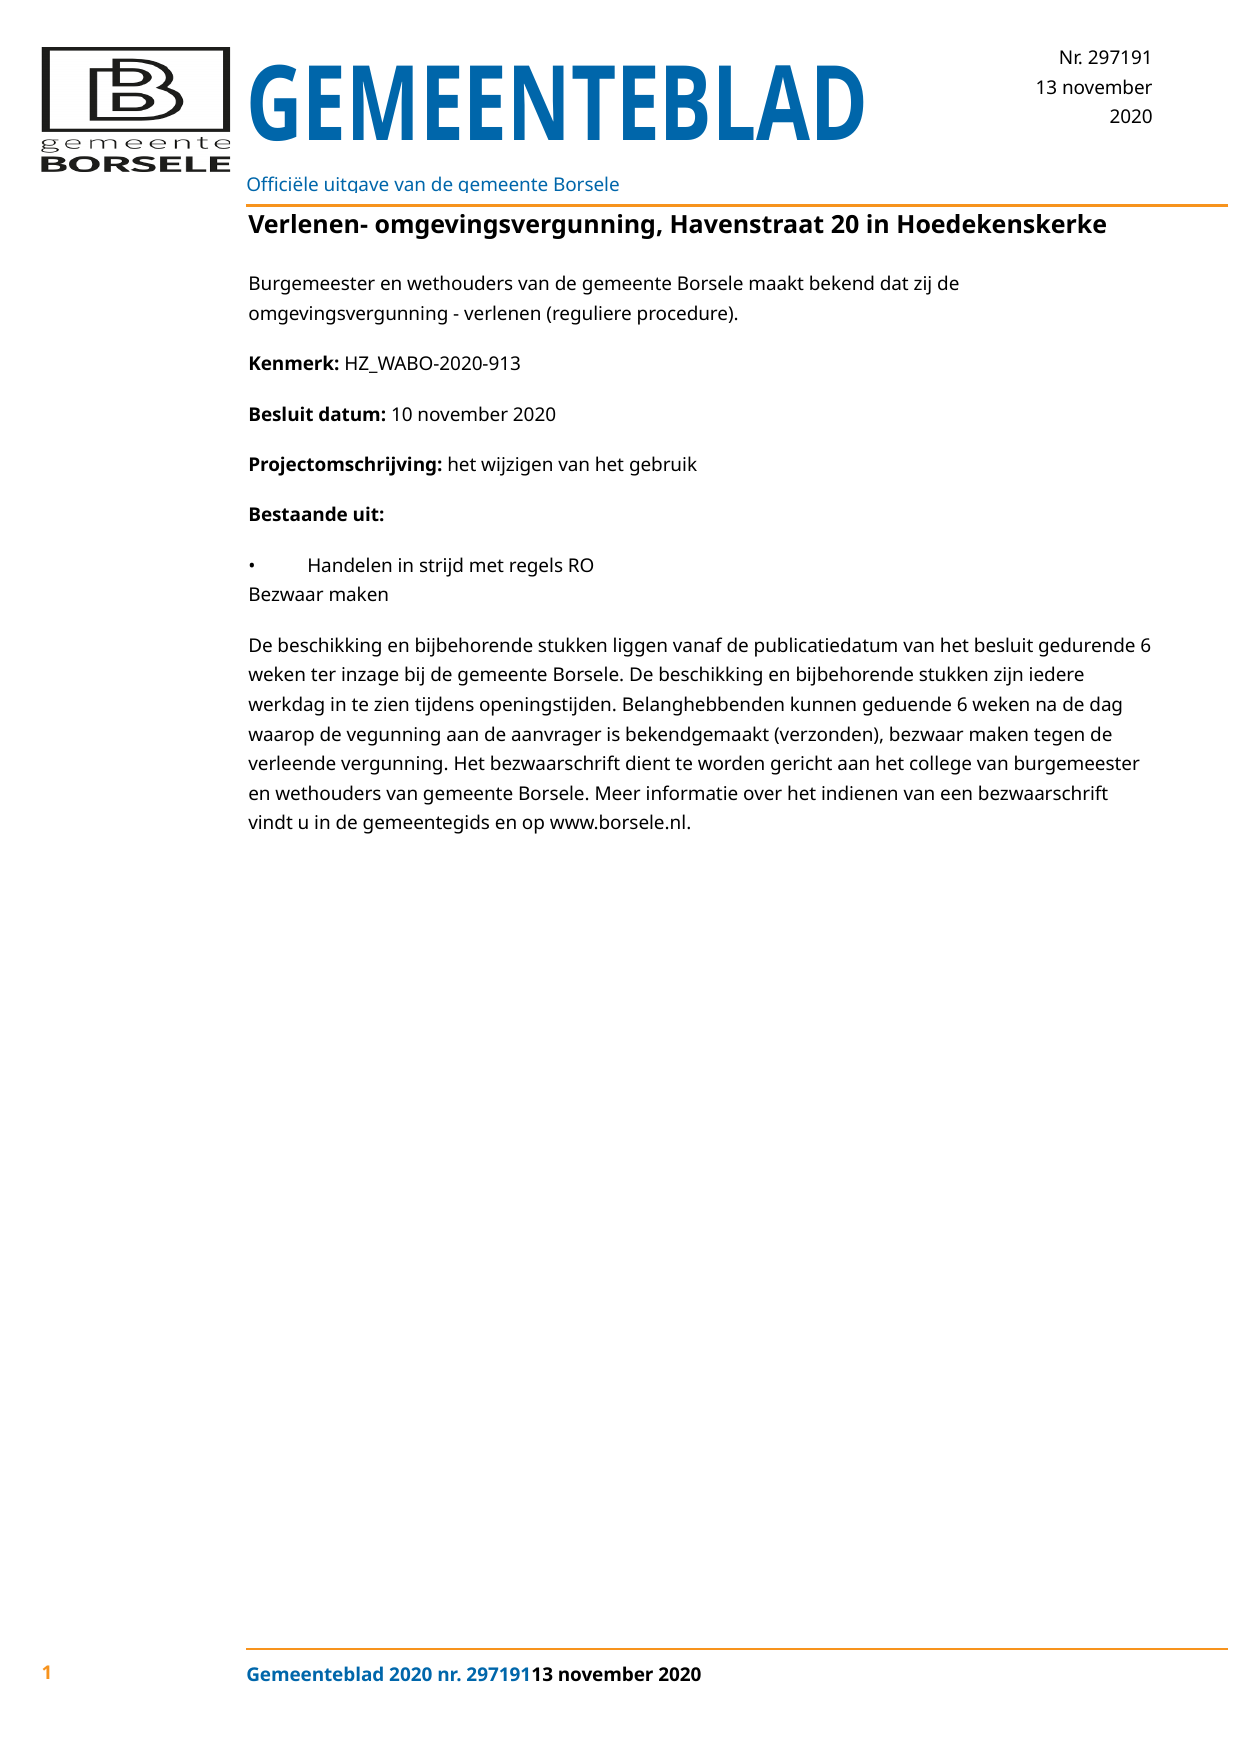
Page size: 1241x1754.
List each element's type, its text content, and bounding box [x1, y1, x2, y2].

picture [41, 47, 231, 172]
text De beschikking en bijbehorende stukken liggen vanaf de publicatiedatum van het besluit gedurende 6 weken ter inzage bij de gemeente Borsele. De beschikking en bijbehorende stukken zijn iedere werkdag in te zien tijdens openingstijden. Belanghebbenden kunnen geduende 6 weken na de dag waarop de vegunning aan de aanvrager is bekendgemaakt (verzonden), bezwaar maken tegen de verleende vergunning. Het bezwaarschrift dient te worden gericht aan het college van burgemeester en wethouders van gemeente Borsele. Meer informatie over het indienen van een bezwaarschrift vindt u in de gemeentegids en op www.borsele.nl. [248, 632, 1152, 835]
text Besluit datum: 10 november 2020 [248, 401, 1152, 426]
text Projectomschrijving: het wijzigen van het gebruik [248, 451, 1152, 477]
text Kenmerk: HZ_WABO-2020-913 [248, 350, 1152, 376]
text Burgemeester en wethouders van de gemeente Borsele maakt bekend dat zij de omgevingsvergunning - verlenen (reguliere procedure). [248, 270, 1152, 326]
list Handelen in strijd met regels RO [248, 552, 1152, 578]
text Bestaande uit: [248, 502, 1152, 527]
text Verlenen- omgevingsvergunning, Havenstraat 20 in Hoedekenskerke [248, 207, 1152, 241]
text Bezwaar maken [248, 582, 1152, 607]
